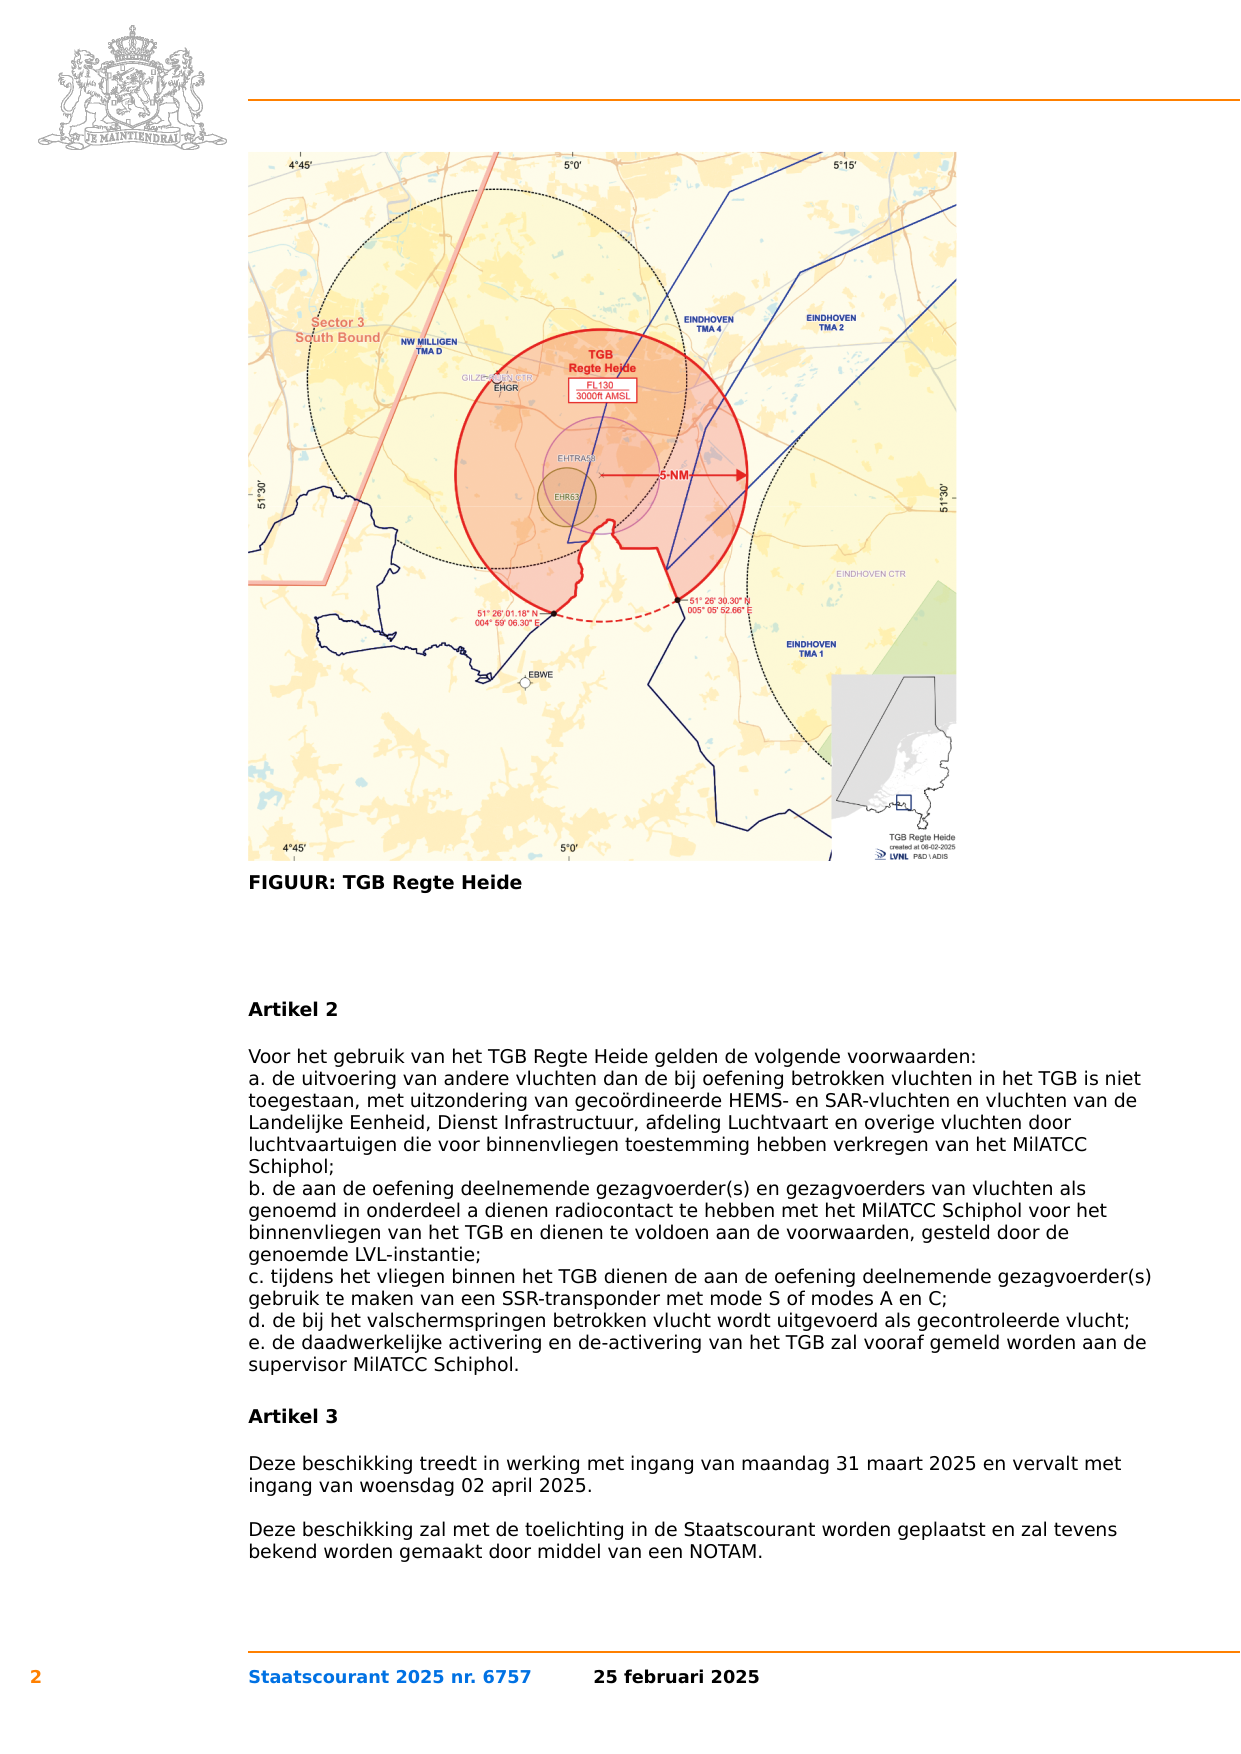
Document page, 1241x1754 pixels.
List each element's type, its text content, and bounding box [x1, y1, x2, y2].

text e. de daadwerkelijke activering en de-activering van het TGB zal vooraf gemeld worden aan de supervisor MilATCC Schiphol. [248, 1332, 1163, 1376]
picture [248, 151, 957, 861]
text b. de aan de oefening deelnemende gezagvoerder(s) en gezagvoerders van vluchten als genoemd in onderdeel a dienen radiocontact te hebben met het MilATCC Schiphol voor het binnenvliegen van het TGB en dienen te voldoen aan de voorwaarden, gesteld door de genoemde LVL-instantie; [248, 1178, 1163, 1266]
text Voor het gebruik van het TGB Regte Heide gelden de volgende voorwaarden: [248, 1046, 1163, 1068]
subtitle Artikel 3 [248, 1406, 1163, 1428]
text Deze beschikking treedt in werking met ingang van maandag 31 maart 2025 en vervalt met ingang van woensdag 02 april 2025. [248, 1453, 1163, 1497]
text c. tijdens het vliegen binnen het TGB dienen de aan de oefening deelnemende gezagvoerder(s) gebruik te maken van een SSR-transponder met mode S of modes A en C; [248, 1266, 1163, 1310]
picture [38, 25, 227, 150]
text a. de uitvoering van andere vluchten dan de bij oefening betrokken vluchten in het TGB is niet toegestaan, met uitzondering van gecoördineerde HEMS- en SAR-vluchten en vluchten van de Landelijke Eenheid, Dienst Infrastructuur, afdeling Luchtvaart en overige vluchten door luchtvaartuigen die voor binnenvliegen toestemming hebben verkregen van het MilATCC Schiphol; [248, 1068, 1163, 1178]
text d. de bij het valschermspringen betrokken vlucht wordt uitgevoerd als gecontroleerde vlucht; [248, 1310, 1163, 1332]
subtitle Artikel 2 [248, 999, 1163, 1021]
text FIGUUR: TGB Regte Heide [248, 872, 957, 894]
text Deze beschikking zal met de toelichting in de Staatscourant worden geplaatst en zal tevens bekend worden gemaakt door middel van een NOTAM. [248, 1519, 1163, 1563]
